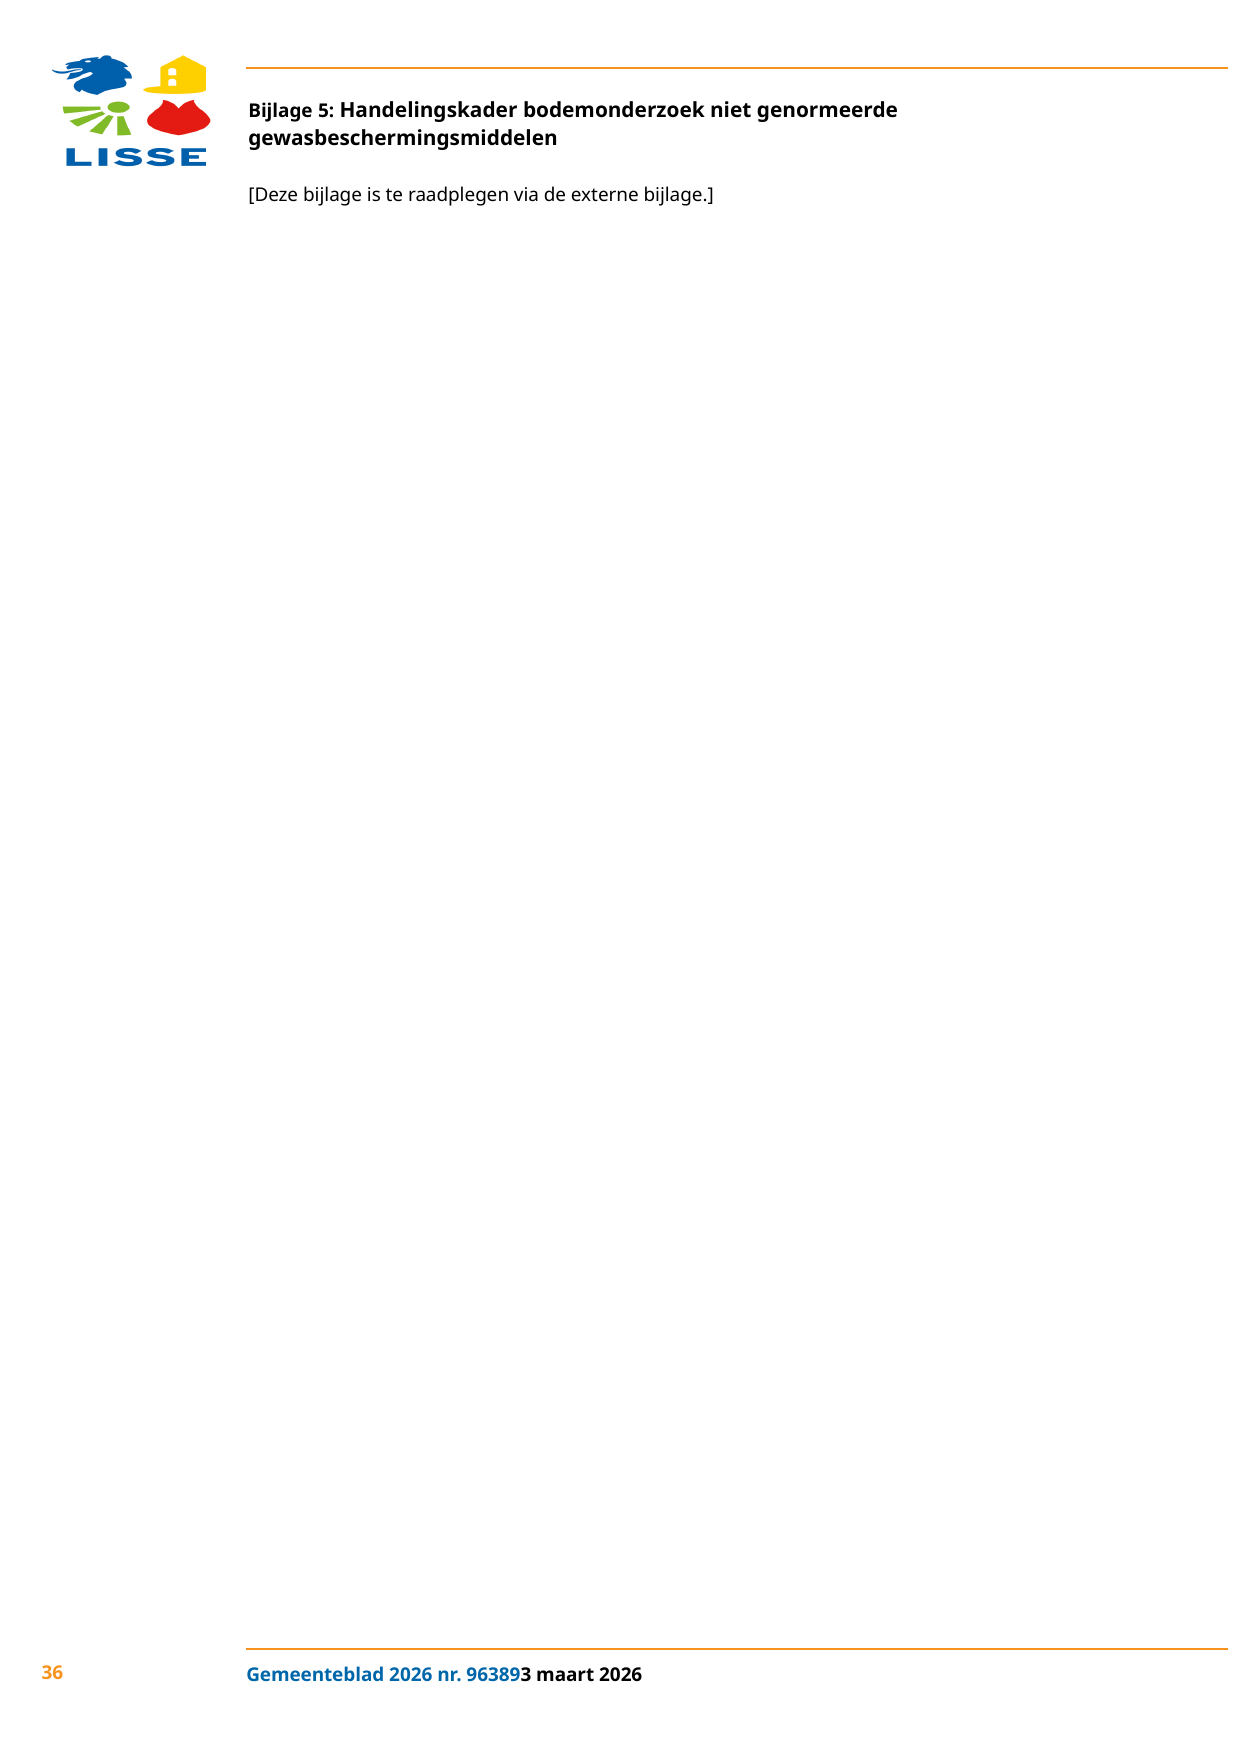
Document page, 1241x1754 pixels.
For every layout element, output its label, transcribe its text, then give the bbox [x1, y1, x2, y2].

picture [41, 47, 231, 172]
text Bijlage 5: Handelingskader bodemonderzoek niet genormeerde gewasbeschermingsmiddelen [248, 95, 1152, 152]
text [Deze bijlage is te raadplegen via de externe bijlage.] [248, 181, 1152, 207]
